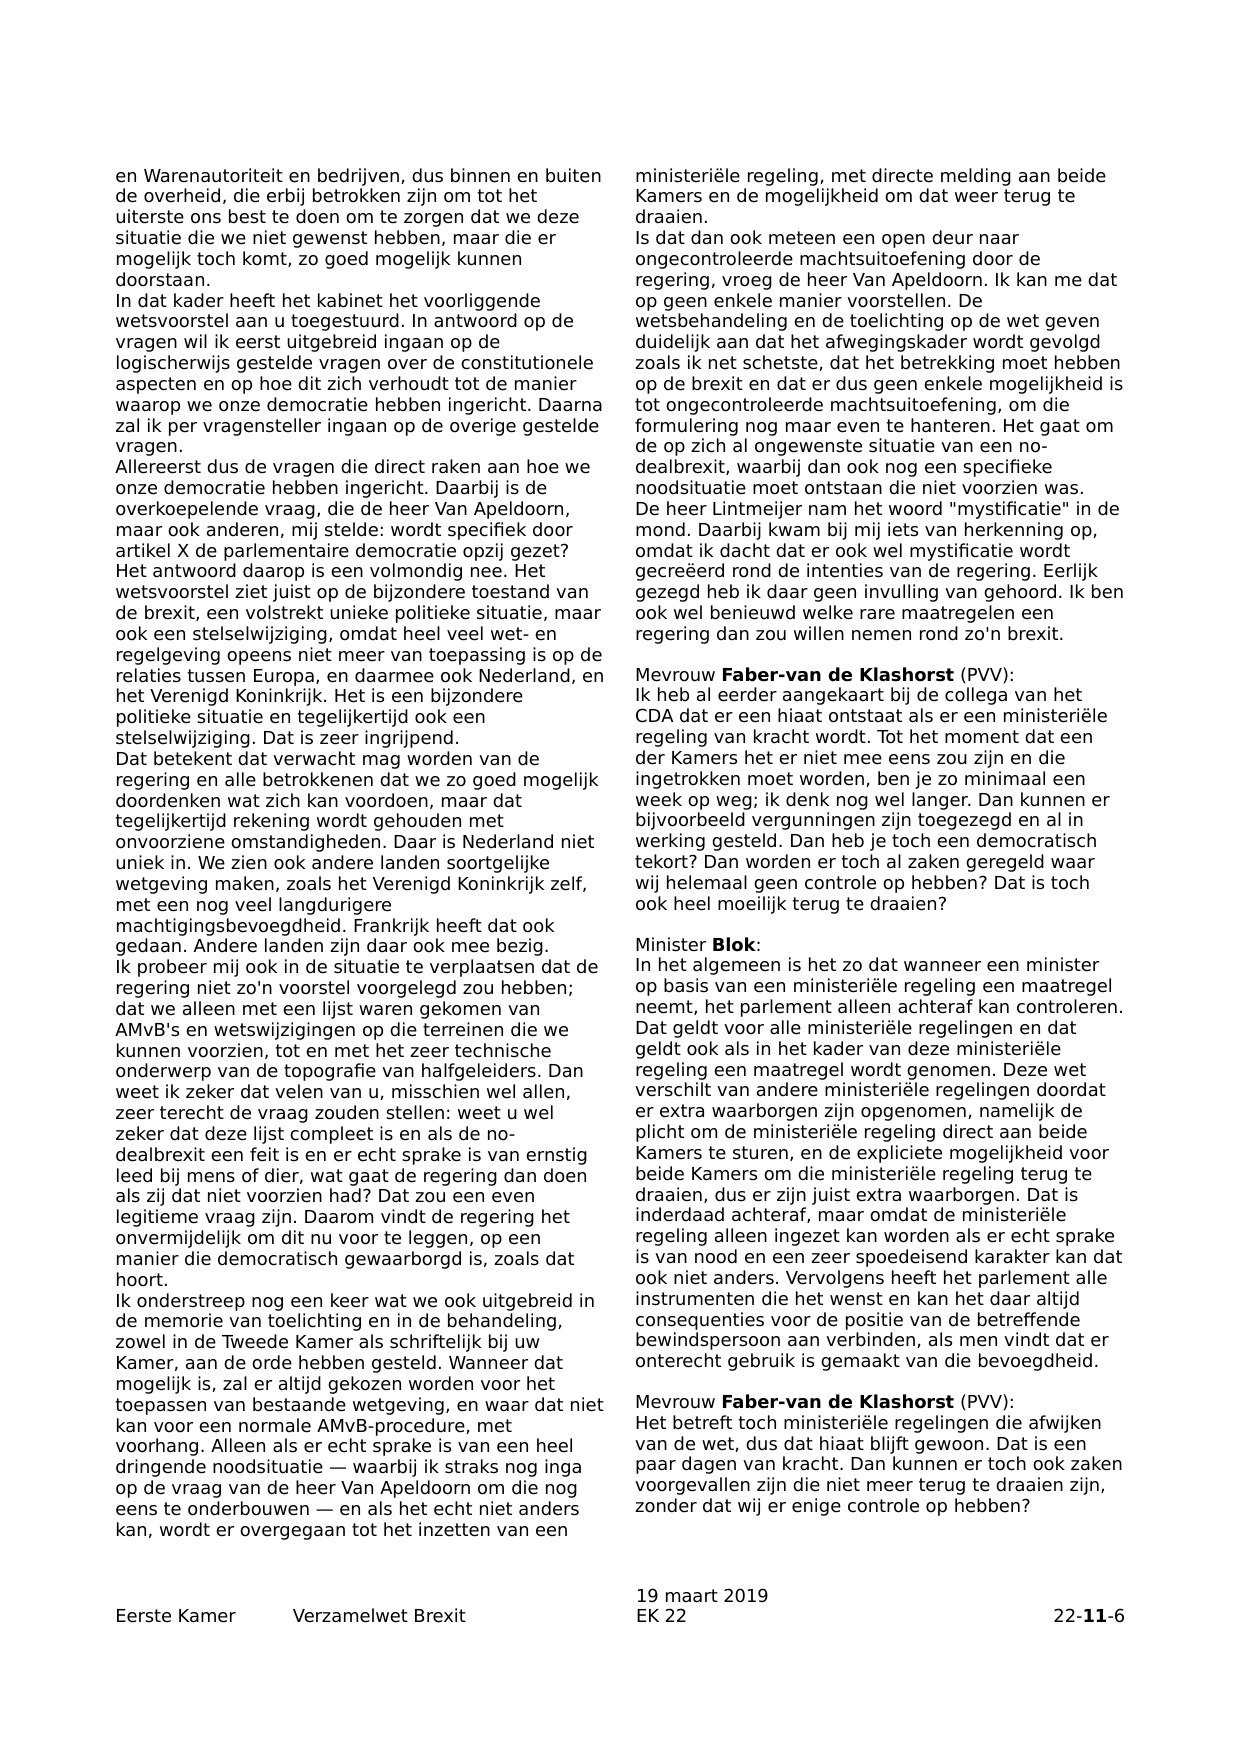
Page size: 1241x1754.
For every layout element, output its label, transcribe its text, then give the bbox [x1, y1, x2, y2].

text Ik heb al eerder aangekaart bij de collega van het CDA dat er een hiaat ontstaat als er een ministeriële regeling van kracht wordt. Tot het moment dat een der Kamers het er niet mee eens zou zijn en die ingetrokken moet worden, ben je zo minimaal een week op weg; ik denk nog wel langer. Dan kunnen er bijvoorbeeld vergunningen zijn toegezegd en al in werking gesteld. Dan heb je toch een democratisch tekort? Dan worden er toch al zaken geregeld waar wij helemaal geen controle op hebben? Dat is toch ook heel moeilijk terug te draaien? [635, 685, 1125, 914]
text Is dat dan ook meteen een open deur naar ongecontroleerde machtsuitoefening door de regering, vroeg de heer Van Apeldoorn. Ik kan me dat op geen enkele manier voorstellen. De wetsbehandeling en de toelichting op de wet geven duidelijk aan dat het afwegingskader wordt gevolgd zoals ik net schetste, dat het betrekking moet hebben op de brexit en dat er dus geen enkele mogelijkheid is tot ongecontroleerde machtsuitoefening, om die formulering nog maar even te hanteren. Het gaat om de op zich al ongewenste situatie van een no-dealbrexit, waarbij dan ook nog een specifieke noodsituatie moet ontstaan die niet voorzien was. [635, 228, 1125, 499]
text Mevrouw Faber-van de Klashorst (PVV): [635, 664, 1125, 685]
text In dat kader heeft het kabinet het voorliggende wetsvoorstel aan u toegestuurd. In antwoord op de vragen wil ik eerst uitgebreid ingaan op de logischerwijs gestelde vragen over de constitutionele aspecten en op hoe dit zich verhoudt tot de manier waarop we onze democratie hebben ingericht. Daarna zal ik per vragensteller ingaan op de overige gestelde vragen. [115, 290, 605, 457]
text Dat betekent dat verwacht mag worden van de regering en alle betrokkenen dat we zo goed mogelijk doordenken wat zich kan voordoen, maar dat tegelijkertijd rekening wordt gehouden met onvoorziene omstandigheden. Daar is Nederland niet uniek in. We zien ook andere landen soortgelijke wetgeving maken, zoals het Verenigd Koninkrijk zelf, met een nog veel langdurigere machtigingsbevoegdheid. Frankrijk heeft dat ook gedaan. Andere landen zijn daar ook mee bezig. [115, 749, 605, 957]
text Allereerst dus de vragen die direct raken aan hoe we onze democratie hebben ingericht. Daarbij is de overkoepelende vraag, die de heer Van Apeldoorn, maar ook anderen, mij stelde: wordt specifiek door artikel X de parlementaire democratie opzij gezet? Het antwoord daarop is een volmondig nee. Het wetsvoorstel ziet juist op de bijzondere toestand van de brexit, een volstrekt unieke politieke situatie, maar ook een stelselwijziging, omdat heel veel wet- en regelgeving opeens niet meer van toepassing is op de relaties tussen Europa, en daarmee ook Nederland, en het Verenigd Koninkrijk. Het is een bijzondere politieke situatie en tegelijkertijd ook een stelselwijziging. Dat is zeer ingrijpend. [115, 457, 605, 749]
text Het betreft toch ministeriële regelingen die afwijken van de wet, dus dat hiaat blijft gewoon. Dat is een paar dagen van kracht. Dan kunnen er toch ook zaken voorgevallen zijn die niet meer terug te draaien zijn, zonder dat wij er enige controle op hebben? [635, 1412, 1125, 1517]
text De heer Lintmeijer nam het woord "mystificatie" in de mond. Daarbij kwam bij mij iets van herkenning op, omdat ik dacht dat er ook wel mystificatie wordt gecreëerd rond de intenties van de regering. Eerlijk gezegd heb ik daar geen invulling van gehoord. Ik ben ook wel benieuwd welke rare maatregelen een regering dan zou willen nemen rond zo'n brexit. [635, 499, 1125, 644]
text ministeriële regeling, met directe melding aan beide Kamers en de mogelijkheid om dat weer terug te draaien. [635, 165, 1125, 228]
text Ik onderstreep nog een keer wat we ook uitgebreid in de memorie van toelichting en in de behandeling, zowel in de Tweede Kamer als schriftelijk bij uw Kamer, aan de orde hebben gesteld. Wanneer dat mogelijk is, zal er altijd gekozen worden voor het toepassen van bestaande wetgeving, en waar dat niet kan voor een normale AMvB-procedure, met voorhang. Alleen als er echt sprake is van een heel dringende noodsituatie — waarbij ik straks nog inga op de vraag van de heer Van Apeldoorn om die nog eens te onderbouwen — en als het echt niet anders kan, wordt er overgegaan tot het inzetten van een [115, 1290, 605, 1540]
text Minister Blok: [635, 934, 1125, 955]
text en Warenautoriteit en bedrijven, dus binnen en buiten de overheid, die erbij betrokken zijn om tot het uiterste ons best te doen om te zorgen dat we deze situatie die we niet gewenst hebben, maar die er mogelijk toch komt, zo goed mogelijk kunnen doorstaan. [115, 165, 605, 290]
text Ik probeer mij ook in de situatie te verplaatsen dat de regering niet zo'n voorstel voorgelegd zou hebben; dat we alleen met een lijst waren gekomen van AMvB's en wetswijzigingen op die terreinen die we kunnen voorzien, tot en met het zeer technische onderwerp van de topografie van halfgeleiders. Dan weet ik zeker dat velen van u, misschien wel allen, zeer terecht de vraag zouden stellen: weet u wel zeker dat deze lijst compleet is en als de no-dealbrexit een feit is en er echt sprake is van ernstig leed bij mens of dier, wat gaat de regering dan doen als zij dat niet voorzien had? Dat zou een even legitieme vraag zijn. Daarom vindt de regering het onvermijdelijk om dit nu voor te leggen, op een manier die democratisch gewaarborgd is, zoals dat hoort. [115, 957, 605, 1290]
text Mevrouw Faber-van de Klashorst (PVV): [635, 1392, 1125, 1412]
text In het algemeen is het zo dat wanneer een minister op basis van een ministeriële regeling een maatregel neemt, het parlement alleen achteraf kan controleren. Dat geldt voor alle ministeriële regelingen en dat geldt ook als in het kader van deze ministeriële regeling een maatregel wordt genomen. Deze wet verschilt van andere ministeriële regelingen doordat er extra waarborgen zijn opgenomen, namelijk de plicht om de ministeriële regeling direct aan beide Kamers te sturen, en de expliciete mogelijkheid voor beide Kamers om die ministeriële regeling terug te draaien, dus er zijn juist extra waarborgen. Dat is inderdaad achteraf, maar omdat de ministeriële regeling alleen ingezet kan worden als er echt sprake is van nood en een zeer spoedeisend karakter kan dat ook niet anders. Vervolgens heeft het parlement alle instrumenten die het wenst en kan het daar altijd consequenties voor de positie van de betreffende bewindspersoon aan verbinden, als men vindt dat er onterecht gebruik is gemaakt van die bevoegdheid. [635, 955, 1125, 1372]
